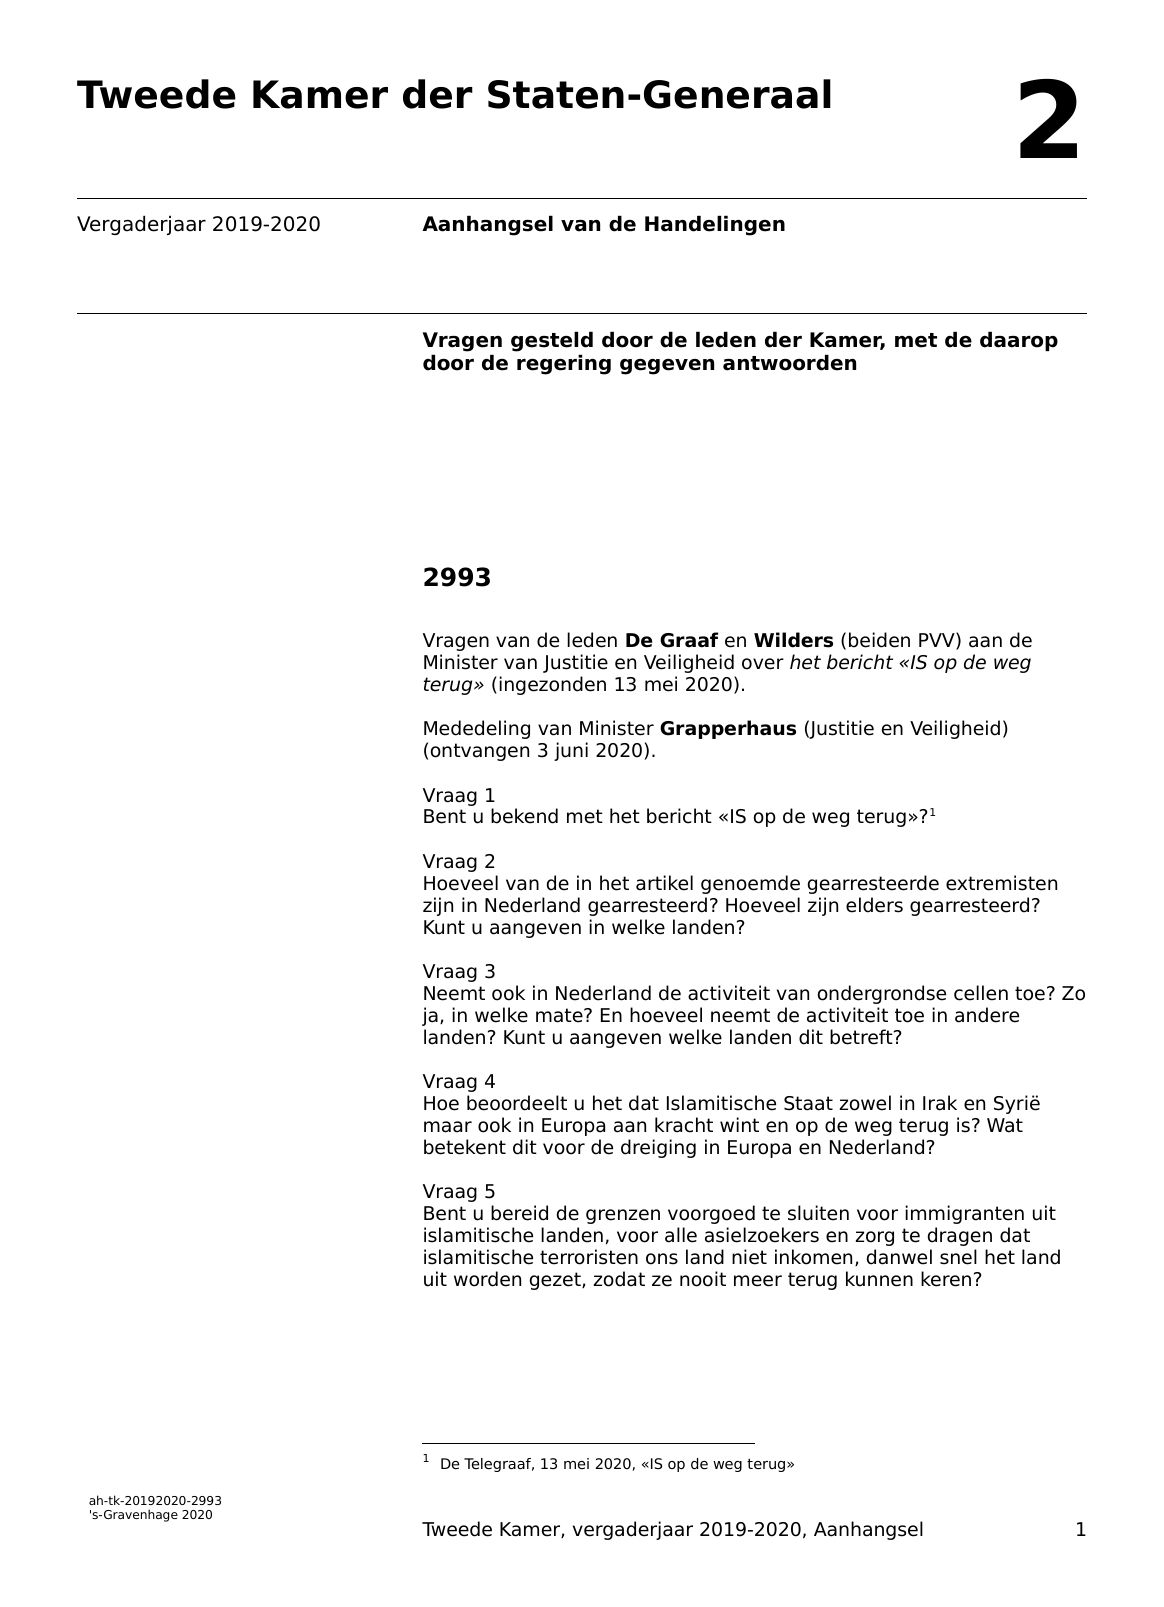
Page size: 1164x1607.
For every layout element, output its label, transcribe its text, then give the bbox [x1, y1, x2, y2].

text Bent u bekend met het bericht «IS op de weg terug»? [422, 806, 1087, 828]
text ah-tk-20192020-2993 [88, 1494, 323, 1508]
table_cell Vergaderjaar 2019-2020 [77, 199, 422, 313]
text Vraag 4 [422, 1071, 1087, 1093]
table_cell Vragen gesteld door de leden der Kamer, met de daarop door de regering gegeven antwoorden [422, 314, 1087, 375]
text Hoeveel van de in het artikel genoemde gearresteerde extremisten zijn in Nederland gearresteerd? Hoeveel zijn elders gearresteerd? Kunt u aangeven in welke landen? [422, 873, 1087, 938]
text Vraag 3 [422, 961, 1087, 983]
text 's-Gravenhage 2020 [88, 1508, 323, 1522]
text Neemt ook in Nederland de activiteit van ondergrondse cellen toe? Zo ja, in welke mate? En hoeveel neemt de activiteit toe in andere landen? Kunt u aangeven welke landen dit betreft? [422, 983, 1087, 1049]
table_header 2 [886, 59, 1087, 198]
text Vraag 2 [422, 851, 1087, 873]
text De Telegraaf, 13 mei 2020, «IS op de weg terug» [422, 1452, 1087, 1474]
table_cell [77, 314, 422, 375]
table_cell Aanhangsel van de Handelingen [422, 199, 1087, 313]
text Vragen van de leden De Graaf en Wilders (beiden PVV) aan de Minister van Justitie en Veiligheid over het bericht «IS op de weg terug» (ingezonden 13 mei 2020). [422, 630, 1087, 696]
text Vraag 5 [422, 1181, 1087, 1203]
text 2993 [422, 563, 1087, 592]
text Bent u bereid de grenzen voorgoed te sluiten voor immigranten uit islamitische landen, voor alle asielzoekers en zorg te dragen dat islamitische terroristen ons land niet inkomen, danwel snel het land uit worden gezet, zodat ze nooit meer terug kunnen keren? [422, 1203, 1087, 1291]
text Mededeling van Minister Grapperhaus (Justitie en Veiligheid) (ontvangen 3 juni 2020). [422, 718, 1087, 762]
table_header Tweede Kamer der Staten-Generaal [77, 59, 886, 198]
text Hoe beoordeelt u het dat Islamitische Staat zowel in Irak en Syrië maar ook in Europa aan kracht wint en op de weg terug is? Wat betekent dit voor de dreiging in Europa en Nederland? [422, 1093, 1087, 1159]
text Vraag 1 [422, 784, 1087, 806]
